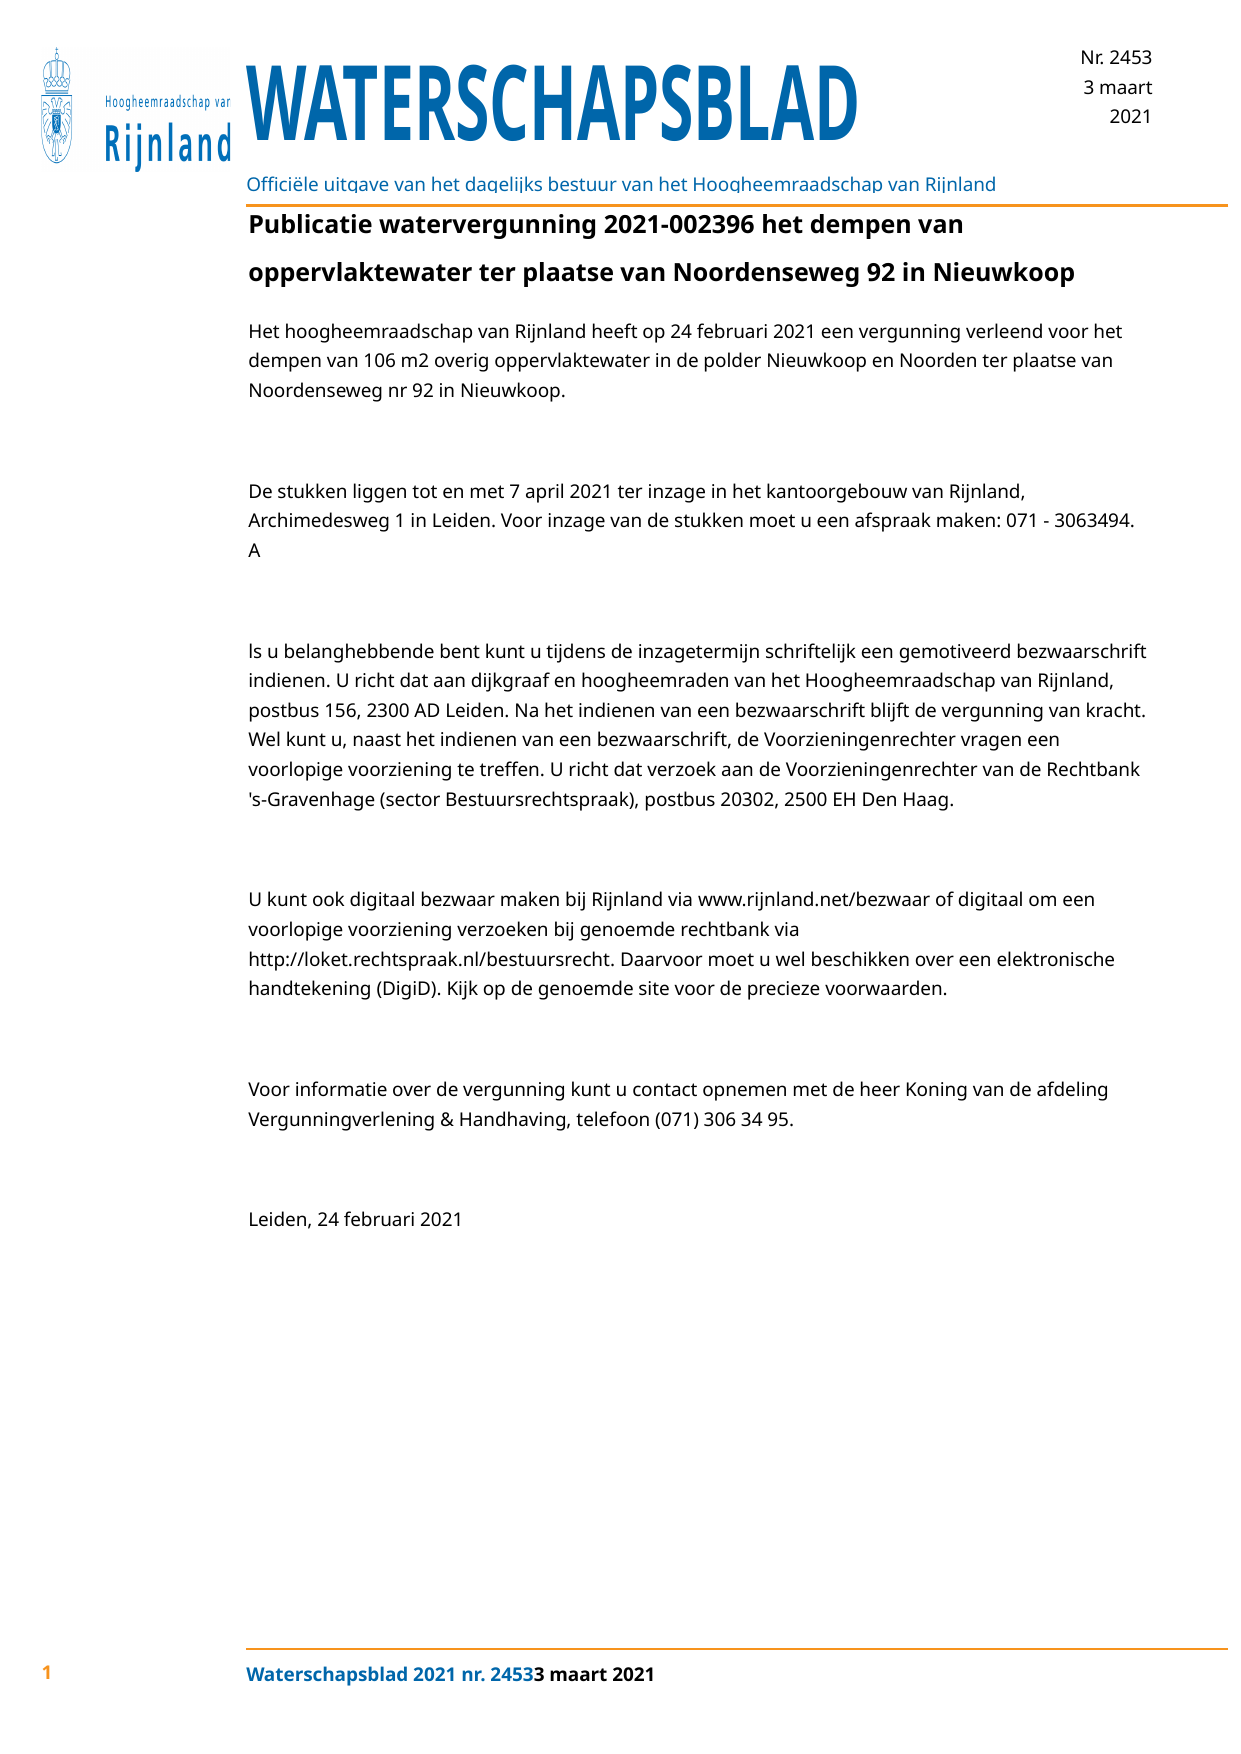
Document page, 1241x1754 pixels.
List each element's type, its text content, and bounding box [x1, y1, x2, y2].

text ls u belanghebbende bent kunt u tijdens de inzagetermijn schriftelijk een gemotiveerd bezwaarschrift indienen. U richt dat aan dijkgraaf en hoogheemraden van het Hoogheemraadschap van Rijnland, postbus 156, 2300 AD Leiden. Na het indienen van een bezwaarschrift blijft de vergunning van kracht. Wel kunt u, naast het indienen van een bezwaarschrift, de Voorzieningenrechter vragen een voorlopige voorziening te treffen. U richt dat verzoek aan de Voorzieningenrechter van de Rechtbank 's-Gravenhage (sector Bestuursrechtspraak), postbus 20302, 2500 EH Den Haag. [248, 638, 1152, 812]
text De stukken liggen tot en met 7 april 2021 ter inzage in het kantoorgebouw van Rijnland, Archimedesweg 1 in Leiden. Voor inzage van de stukken moet u een afspraak maken: 071 - 3063494. A [248, 478, 1152, 563]
text Voor informatie over de vergunning kunt u contact opnemen met de heer Koning van de afdeling Vergunningverlening & Handhaving, telefoon (071) 306 34 95. [248, 1076, 1152, 1132]
text Het hoogheemraadschap van Rijnland heeft op 24 februari 2021 een vergunning verleend voor het dempen van 106 m2 overig oppervlaktewater in de polder Nieuwkoop en Noorden ter plaatse van Noordenseweg nr 92 in Nieuwkoop. [248, 318, 1152, 403]
picture [41, 47, 231, 172]
text Leiden, 24 februari 2021 [248, 1207, 1152, 1232]
text Publicatie watervergunning 2021-002396 het dempen van oppervlaktewater ter plaatse van Noordenseweg 92 in Nieuwkoop [248, 207, 1152, 288]
text U kunt ook digitaal bezwaar maken bij Rijnland via www.rijnland.net/bezwaar of digitaal om een voorlopige voorziening verzoeken bij genoemde rechtbank via http://loket.rechtspraak.nl/bestuursrecht. Daarvoor moet u wel beschikken over een elektronische handtekening (DigiD). Kijk op de genoemde site voor de precieze voorwaarden. [248, 887, 1152, 1001]
